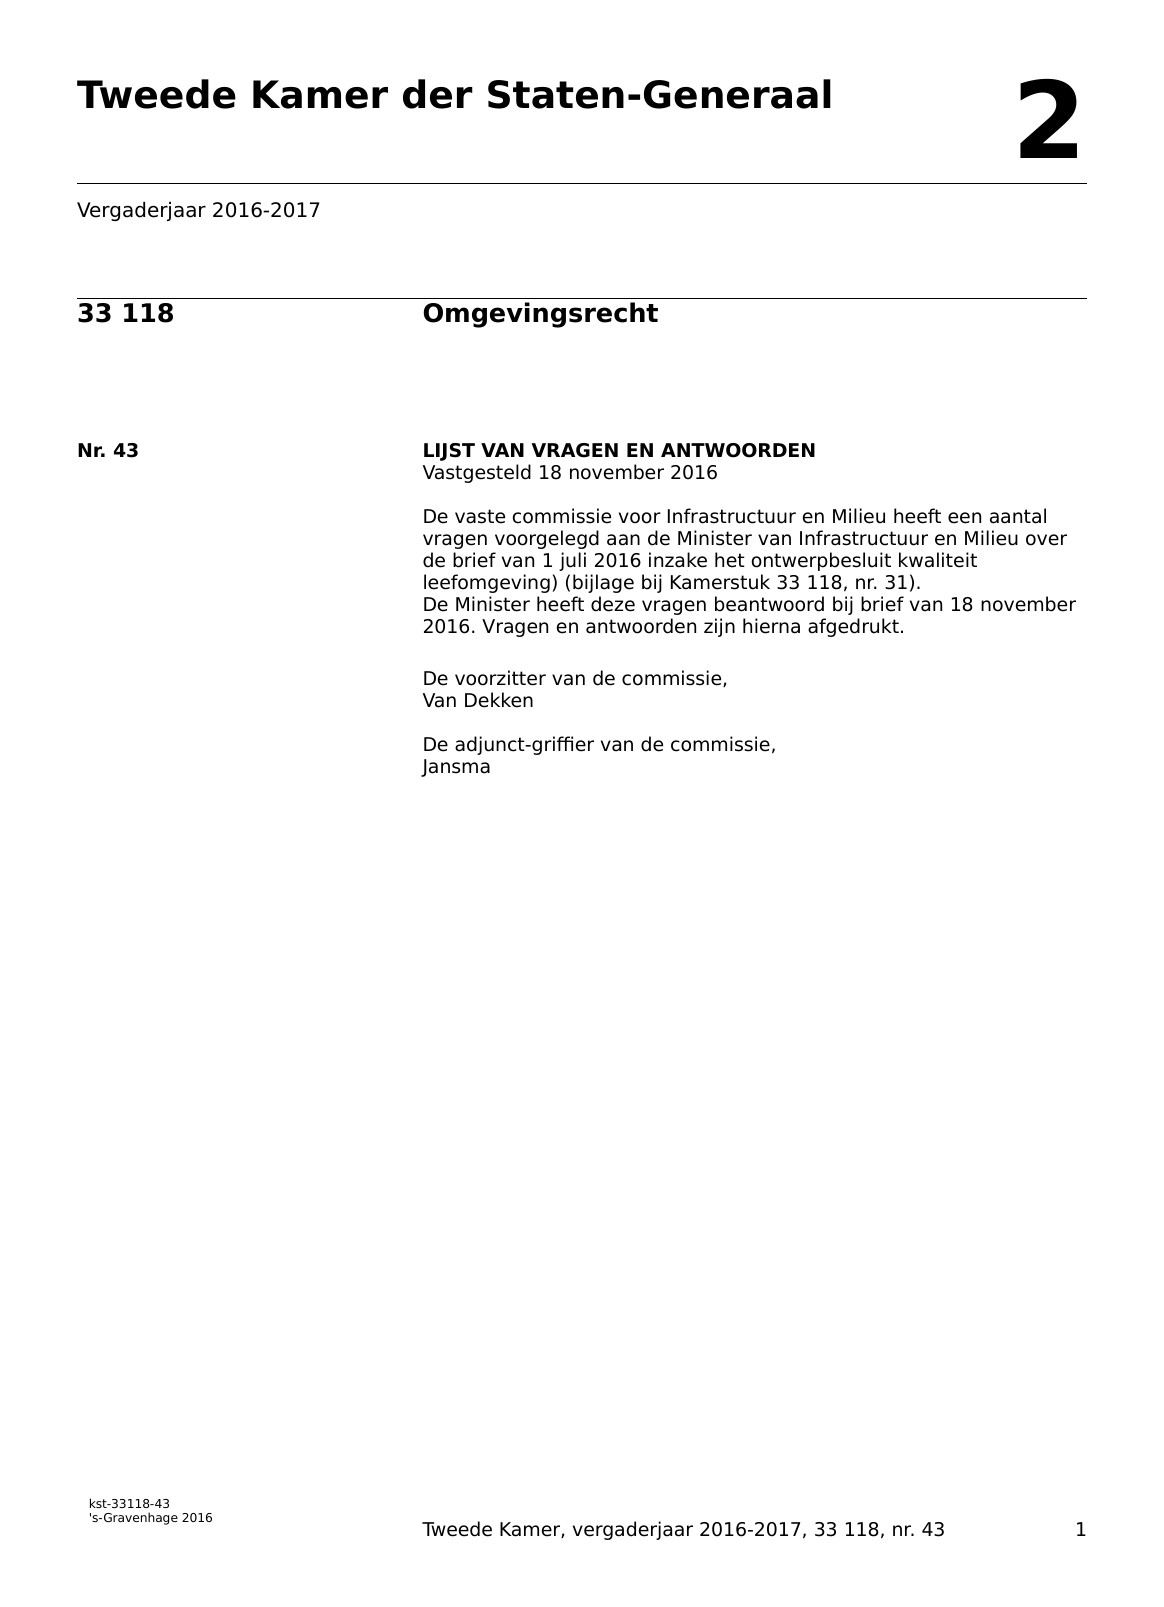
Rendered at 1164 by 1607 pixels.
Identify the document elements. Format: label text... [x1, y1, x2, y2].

text kst-33118-43 [88, 1497, 323, 1511]
subtitle 33 118 Omgevingsrecht [77, 299, 1087, 329]
text Vastgesteld 18 november 2016 [422, 462, 1087, 484]
table_header Tweede Kamer der Staten-Generaal [77, 59, 886, 183]
text De Minister heeft deze vragen beantwoord bij brief van 18 november 2016. Vragen en antwoorden zijn hierna afgedrukt. [422, 594, 1087, 638]
text De vaste commissie voor Infrastructuur en Milieu heeft een aantal vragen voorgelegd aan de Minister van Infrastructuur en Milieu over de brief van 1 juli 2016 inzake het ontwerpbesluit kwaliteit leefomgeving) (bijlage bij Kamerstuk 33 118, nr. 31). [422, 506, 1087, 594]
text 's-Gravenhage 2016 [88, 1511, 323, 1525]
subtitle Nr. 43 LIJST VAN VRAGEN EN ANTWOORDEN [77, 440, 1087, 462]
table_header 2 [886, 59, 1087, 183]
table_cell Vergaderjaar 2016-2017 [77, 184, 1087, 298]
text De voorzitter van de commissie, Van Dekken [422, 668, 1087, 712]
text De adjunct-griffier van de commissie, Jansma [422, 734, 1087, 778]
